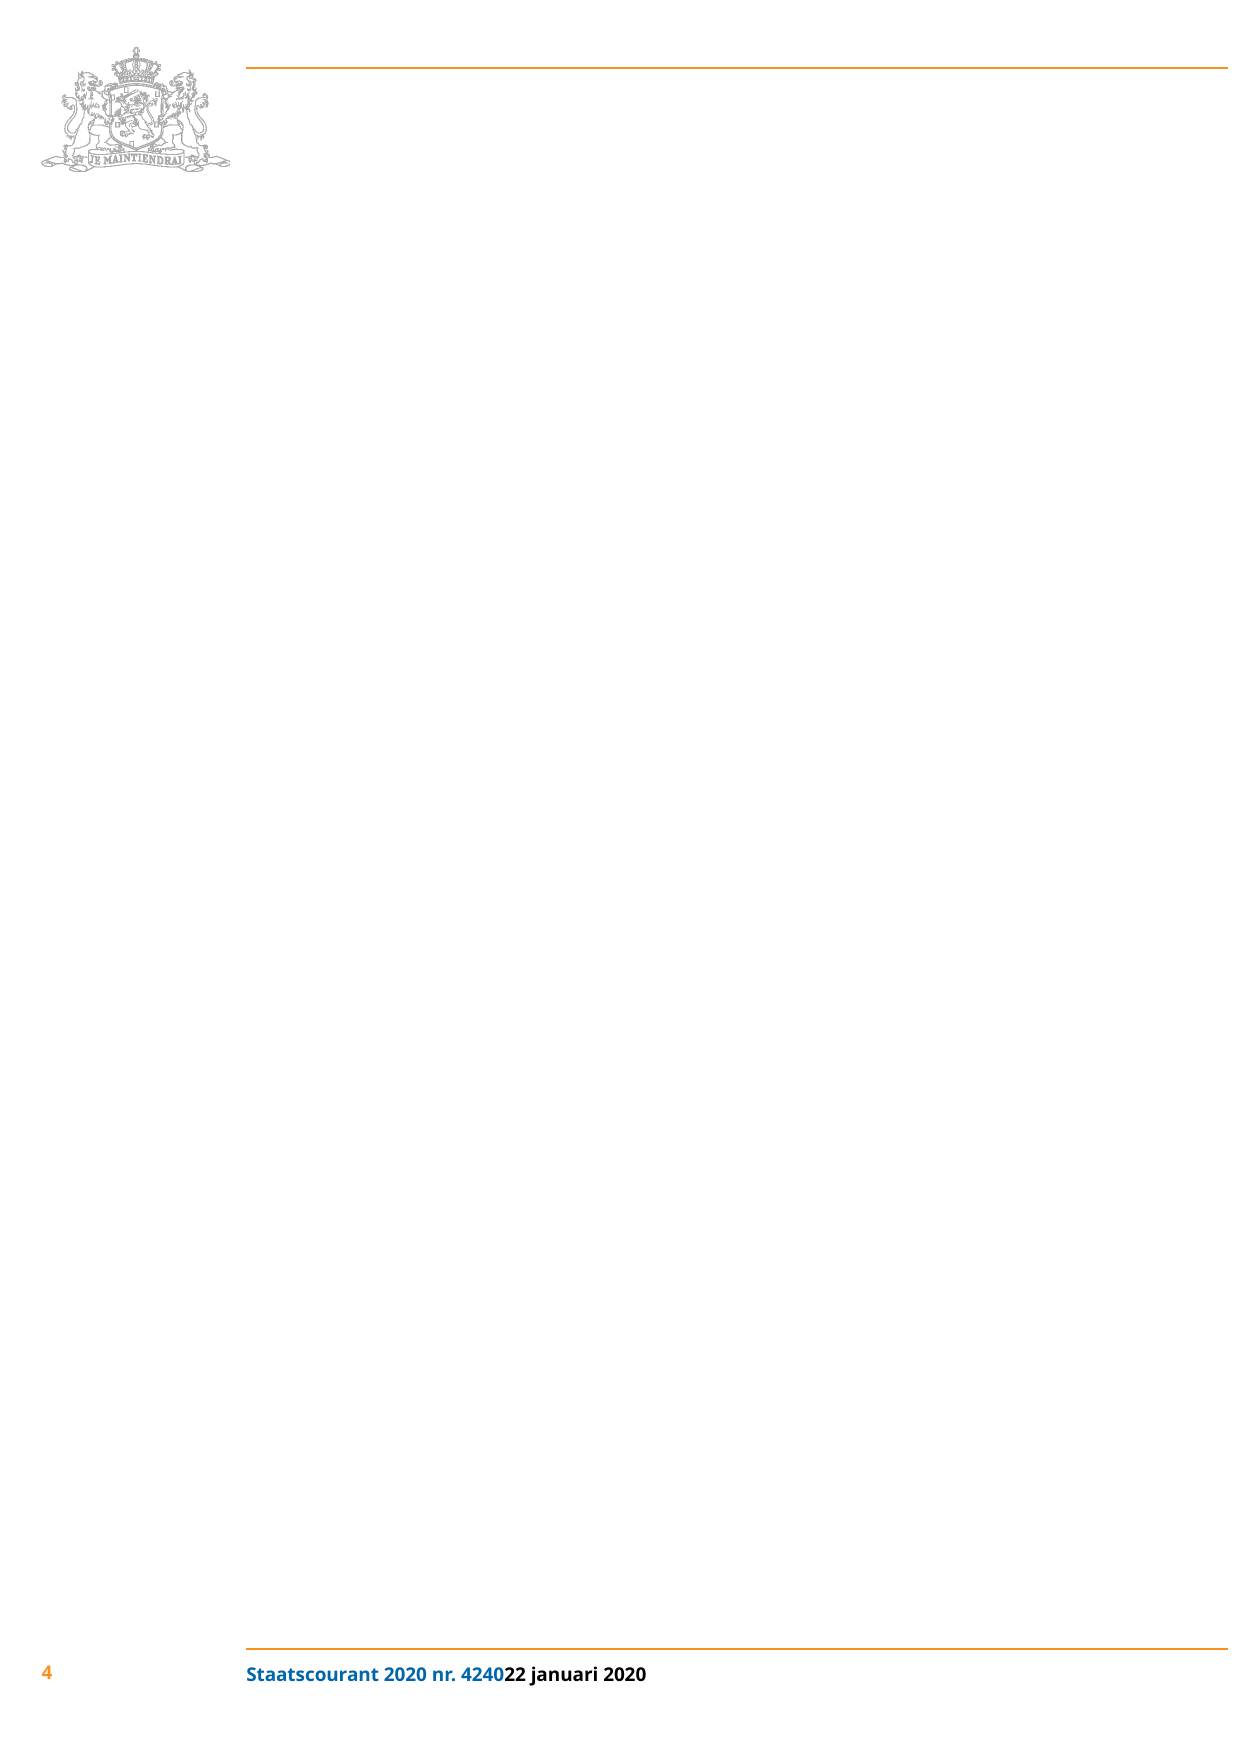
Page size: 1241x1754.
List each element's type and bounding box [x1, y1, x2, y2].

picture [41, 47, 231, 172]
